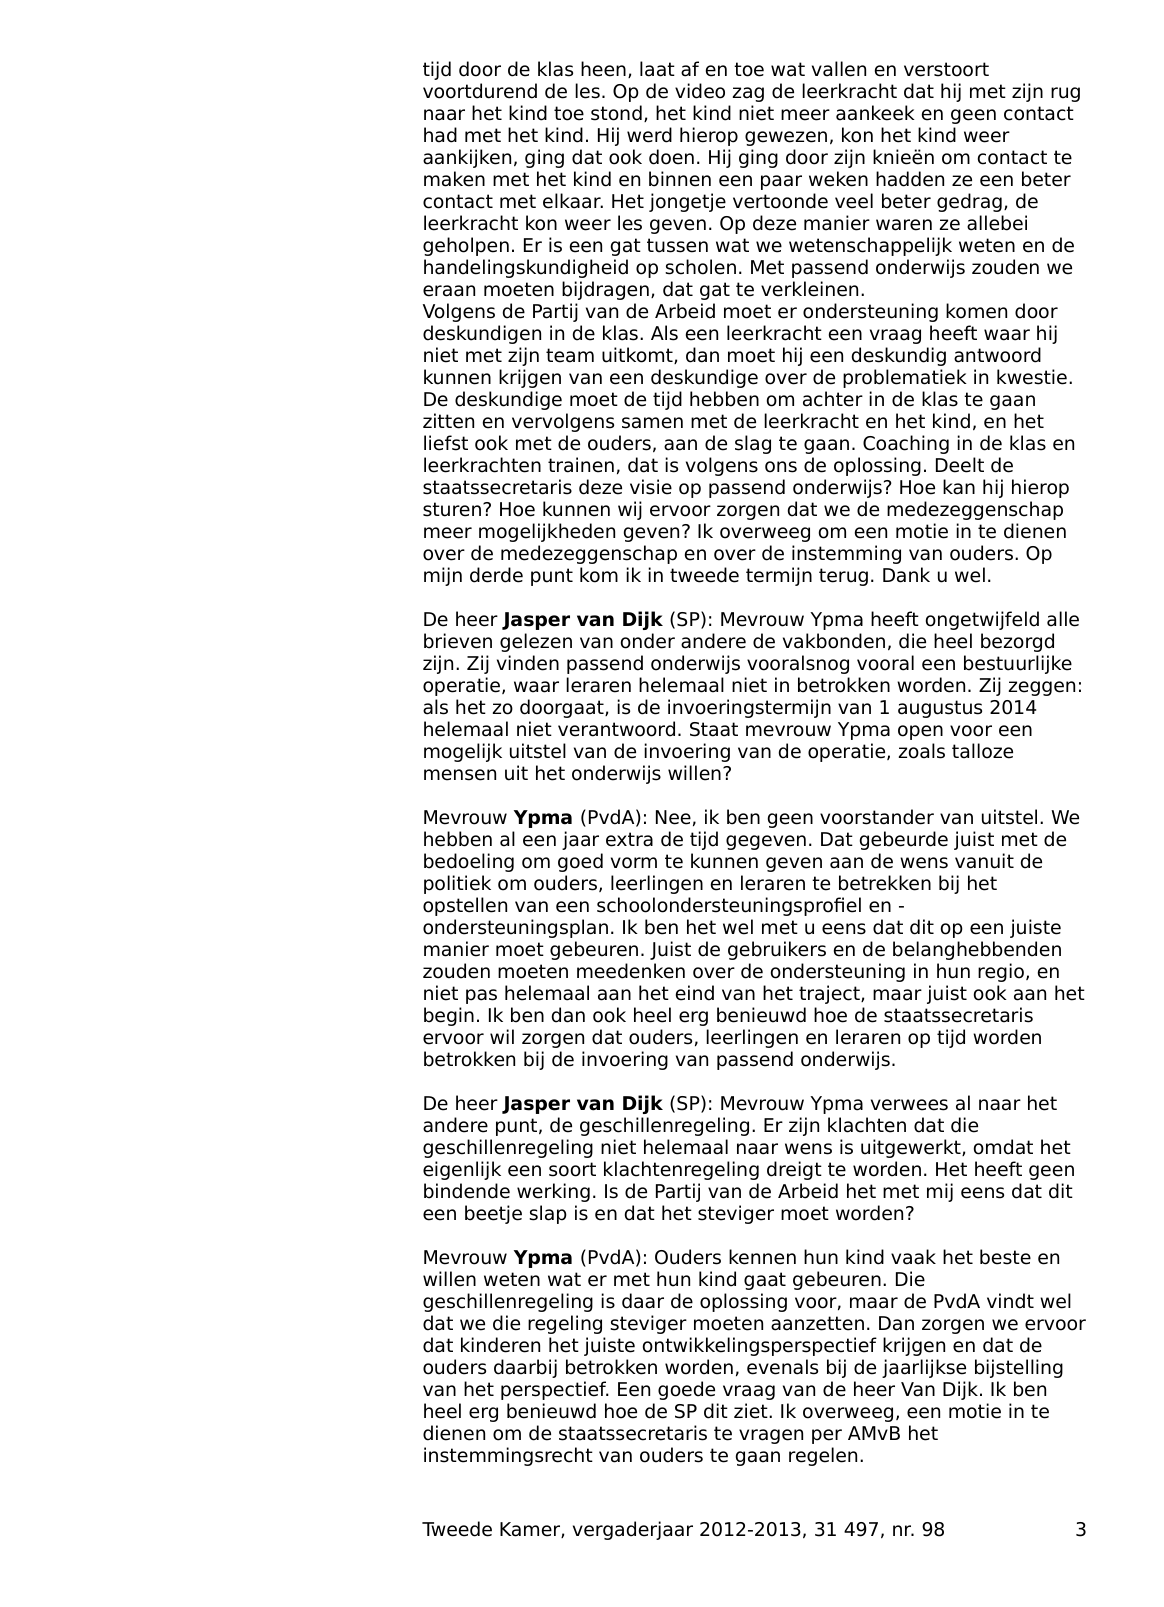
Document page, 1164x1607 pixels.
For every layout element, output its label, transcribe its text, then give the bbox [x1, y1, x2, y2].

text Mevrouw Ypma (PvdA): Ouders kennen hun kind vaak het beste en willen weten wat er met hun kind gaat gebeuren. Die geschillenregeling is daar de oplossing voor, maar de PvdA vindt wel dat we die regeling steviger moeten aanzetten. Dan zorgen we ervoor dat kinderen het juiste ontwikkelingsperspectief krijgen en dat de ouders daarbij betrokken worden, evenals bij de jaarlijkse bijstelling van het perspectief. Een goede vraag van de heer Van Dijk. Ik ben heel erg benieuwd hoe de SP dit ziet. Ik overweeg, een motie in te dienen om de staatssecretaris te vragen per AMvB het instemmingsrecht van ouders te gaan regelen. [422, 1247, 1087, 1467]
text Volgens de Partij van de Arbeid moet er ondersteuning komen door deskundigen in de klas. Als een leerkracht een vraag heeft waar hij niet met zijn team uitkomt, dan moet hij een deskundig antwoord kunnen krijgen van een deskundige over de problematiek in kwestie. De deskundige moet de tijd hebben om achter in de klas te gaan zitten en vervolgens samen met de leerkracht en het kind, en het liefst ook met de ouders, aan de slag te gaan. Coaching in de klas en leerkrachten trainen, dat is volgens ons de oplossing. Deelt de staatssecretaris deze visie op passend onderwijs? Hoe kan hij hierop sturen? Hoe kunnen wij ervoor zorgen dat we de medezeggenschap meer mogelijkheden geven? Ik overweeg om een motie in te dienen over de medezeggenschap en over de instemming van ouders. Op mijn derde punt kom ik in tweede termijn terug. Dank u wel. [422, 301, 1087, 587]
text Mevrouw Ypma (PvdA): Nee, ik ben geen voorstander van uitstel. We hebben al een jaar extra de tijd gegeven. Dat gebeurde juist met de bedoeling om goed vorm te kunnen geven aan de wens vanuit de politiek om ouders, leerlingen en leraren te betrekken bij het opstellen van een schoolondersteuningsprofiel en -ondersteuningsplan. Ik ben het wel met u eens dat dit op een juiste manier moet gebeuren. Juist de gebruikers en de belanghebbenden zouden moeten meedenken over de ondersteuning in hun regio, en niet pas helemaal aan het eind van het traject, maar juist ook aan het begin. Ik ben dan ook heel erg benieuwd hoe de staatssecretaris ervoor wil zorgen dat ouders, leerlingen en leraren op tijd worden betrokken bij de invoering van passend onderwijs. [422, 807, 1087, 1071]
text tijd door de klas heen, laat af en toe wat vallen en verstoort voortdurend de les. Op de video zag de leerkracht dat hij met zijn rug naar het kind toe stond, het kind niet meer aankeek en geen contact had met het kind. Hij werd hierop gewezen, kon het kind weer aankijken, ging dat ook doen. Hij ging door zijn knieën om contact te maken met het kind en binnen een paar weken hadden ze een beter contact met elkaar. Het jongetje vertoonde veel beter gedrag, de leerkracht kon weer les geven. Op deze manier waren ze allebei geholpen. Er is een gat tussen wat we wetenschappelijk weten en de handelingskundigheid op scholen. Met passend onderwijs zouden we eraan moeten bijdragen, dat gat te verkleinen. [422, 59, 1087, 301]
text De heer Jasper van Dijk (SP): Mevrouw Ypma verwees al naar het andere punt, de geschillenregeling. Er zijn klachten dat die geschillenregeling niet helemaal naar wens is uitgewerkt, omdat het eigenlijk een soort klachtenregeling dreigt te worden. Het heeft geen bindende werking. Is de Partij van de Arbeid het met mij eens dat dit een beetje slap is en dat het steviger moet worden? [422, 1093, 1087, 1224]
text De heer Jasper van Dijk (SP): Mevrouw Ypma heeft ongetwijfeld alle brieven gelezen van onder andere de vakbonden, die heel bezorgd zijn. Zij vinden passend onderwijs vooralsnog vooral een bestuurlijke operatie, waar leraren helemaal niet in betrokken worden. Zij zeggen: als het zo doorgaat, is de invoeringstermijn van 1 augustus 2014 helemaal niet verantwoord. Staat mevrouw Ypma open voor een mogelijk uitstel van de invoering van de operatie, zoals talloze mensen uit het onderwijs willen? [422, 609, 1087, 784]
